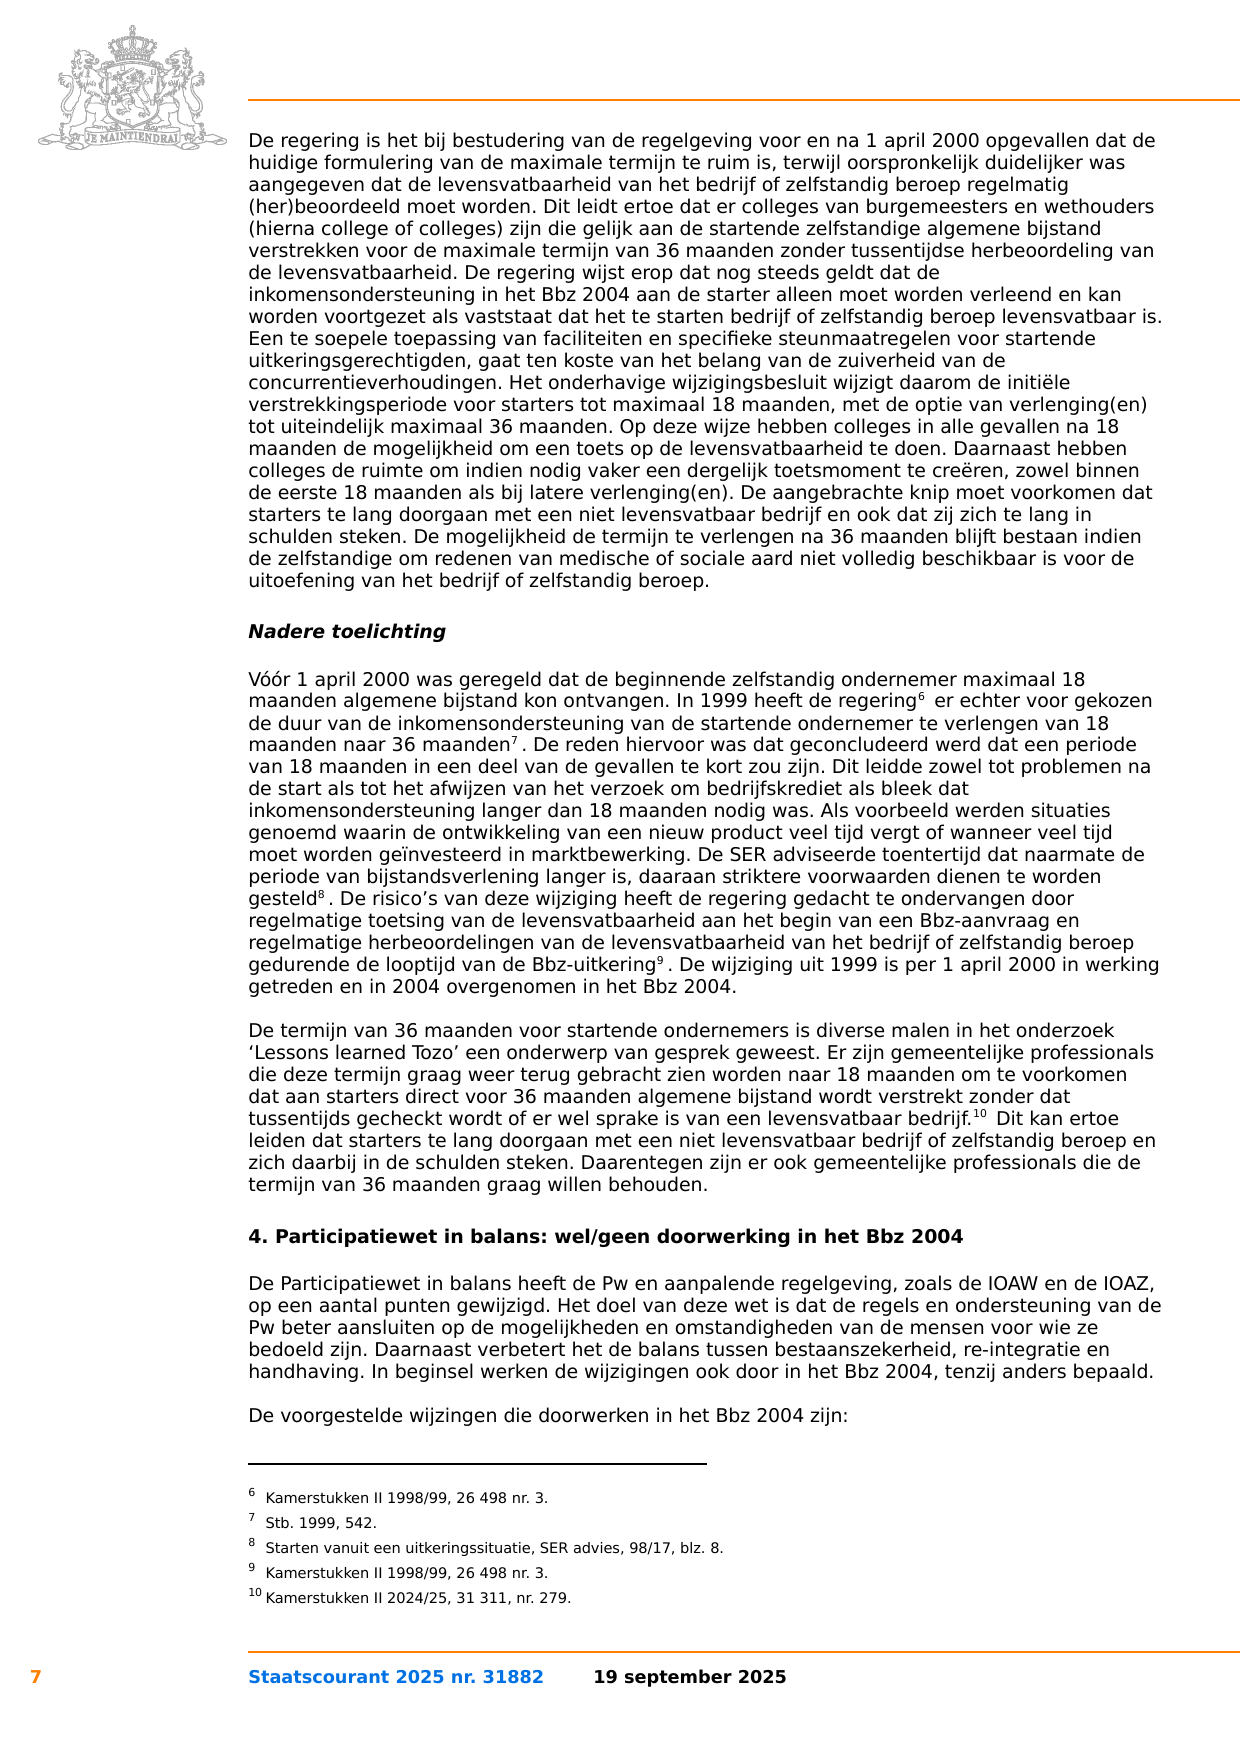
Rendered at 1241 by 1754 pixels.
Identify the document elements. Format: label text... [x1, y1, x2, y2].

subtitle Nadere toelichting [248, 621, 1163, 643]
subtitle 4. Participatiewet in balans: wel/geen doorwerking in het Bbz 2004 [248, 1226, 1163, 1248]
text Vóór 1 april 2000 was geregeld dat de beginnende zelfstandig ondernemer maximaal 18 maanden algemene bijstand kon ontvangen. In 1999 heeft de regering er echter voor gekozen de duur van de inkomensondersteuning van de startende ondernemer te verlengen van 18 maanden naar 36 maanden. De reden hiervoor was dat geconcludeerd werd dat een periode van 18 maanden in een deel van de gevallen te kort zou zijn. Dit leidde zowel tot problemen na de start als tot het afwijzen van het verzoek om bedrijfskrediet als bleek dat inkomensondersteuning langer dan 18 maanden nodig was. Als voorbeeld werden situaties genoemd waarin de ontwikkeling van een nieuw product veel tijd vergt of wanneer veel tijd moet worden geïnvesteerd in marktbewerking. De SER adviseerde toentertijd dat naarmate de periode van bijstandsverlening langer is, daaraan striktere voorwaarden dienen te worden gesteld. De risico’s van deze wijziging heeft de regering gedacht te ondervangen door regelmatige toetsing van de levensvatbaarheid aan het begin van een Bbz-aanvraag en regelmatige herbeoordelingen van de levensvatbaarheid van het bedrijf of zelfstandig beroep gedurende de looptijd van de Bbz-uitkering. De wijziging uit 1999 is per 1 april 2000 in werking getreden en in 2004 overgenomen in het Bbz 2004. [248, 668, 1163, 998]
text De termijn van 36 maanden voor startende ondernemers is diverse malen in het onderzoek ‘Lessons learned Tozo’ een onderwerp van gesprek geweest. Er zijn gemeentelijke professionals die deze termijn graag weer terug gebracht zien worden naar 18 maanden om te voorkomen dat aan starters direct voor 36 maanden algemene bijstand wordt verstrekt zonder dat tussentijds gecheckt wordt of er wel sprake is van een levensvatbaar bedrijf. Dit kan ertoe leiden dat starters te lang doorgaan met een niet levensvatbaar bedrijf of zelfstandig beroep en zich daarbij in de schulden steken. Daarentegen zijn er ook gemeentelijke professionals die de termijn van 36 maanden graag willen behouden. [248, 1020, 1163, 1196]
text Kamerstukken II 1998/99, 26 498 nr. 3. [248, 1561, 1163, 1583]
text De regering is het bij bestudering van de regelgeving voor en na 1 april 2000 opgevallen dat de huidige formulering van de maximale termijn te ruim is, terwijl oorspronkelijk duidelijker was aangegeven dat de levensvatbaarheid van het bedrijf of zelfstandig beroep regelmatig (her)beoordeeld moet worden. Dit leidt ertoe dat er colleges van burgemeesters en wethouders (hierna college of colleges) zijn die gelijk aan de startende zelfstandige algemene bijstand verstrekken voor de maximale termijn van 36 maanden zonder tussentijdse herbeoordeling van de levensvatbaarheid. De regering wijst erop dat nog steeds geldt dat de inkomensondersteuning in het Bbz 2004 aan de starter alleen moet worden verleend en kan worden voortgezet als vaststaat dat het te starten bedrijf of zelfstandig beroep levensvatbaar is. Een te soepele toepassing van faciliteiten en specifieke steunmaatregelen voor startende uitkeringsgerechtigden, gaat ten koste van het belang van de zuiverheid van de concurrentieverhoudingen. Het onderhavige wijzigingsbesluit wijzigt daarom de initiële verstrekkingsperiode voor starters tot maximaal 18 maanden, met de optie van verlenging(en) tot uiteindelijk maximaal 36 maanden. Op deze wijze hebben colleges in alle gevallen na 18 maanden de mogelijkheid om een toets op de levensvatbaarheid te doen. Daarnaast hebben colleges de ruimte om indien nodig vaker een dergelijk toetsmoment te creëren, zowel binnen de eerste 18 maanden als bij latere verlenging(en). De aangebrachte knip moet voorkomen dat starters te lang doorgaan met een niet levensvatbaar bedrijf en ook dat zij zich te lang in schulden steken. De mogelijkheid de termijn te verlengen na 36 maanden blijft bestaan indien de zelfstandige om redenen van medische of sociale aard niet volledig beschikbaar is voor de uitoefening van het bedrijf of zelfstandig beroep. [248, 130, 1163, 591]
text Starten vanuit een uitkeringssituatie, SER advies, 98/17, blz. 8. [248, 1536, 1163, 1558]
text Stb. 1999, 542. [248, 1511, 1163, 1533]
text Kamerstukken II 1998/99, 26 498 nr. 3. [248, 1486, 1163, 1508]
text De voorgestelde wijzingen die doorwerken in het Bbz 2004 zijn: [248, 1404, 1163, 1427]
text De Participatiewet in balans heeft de Pw en aanpalende regelgeving, zoals de IOAW en de IOAZ, op een aantal punten gewijzigd. Het doel van deze wet is dat de regels en ondersteuning van de Pw beter aansluiten op de mogelijkheden en omstandigheden van de mensen voor wie ze bedoeld zijn. Daarnaast verbetert het de balans tussen bestaanszekerheid, re-integratie en handhaving. In beginsel werken de wijzigingen ook door in het Bbz 2004, tenzij anders bepaald. [248, 1273, 1163, 1383]
picture [38, 25, 227, 150]
text Kamerstukken II 2024/25, 31 311, nr. 279. [248, 1586, 1163, 1608]
